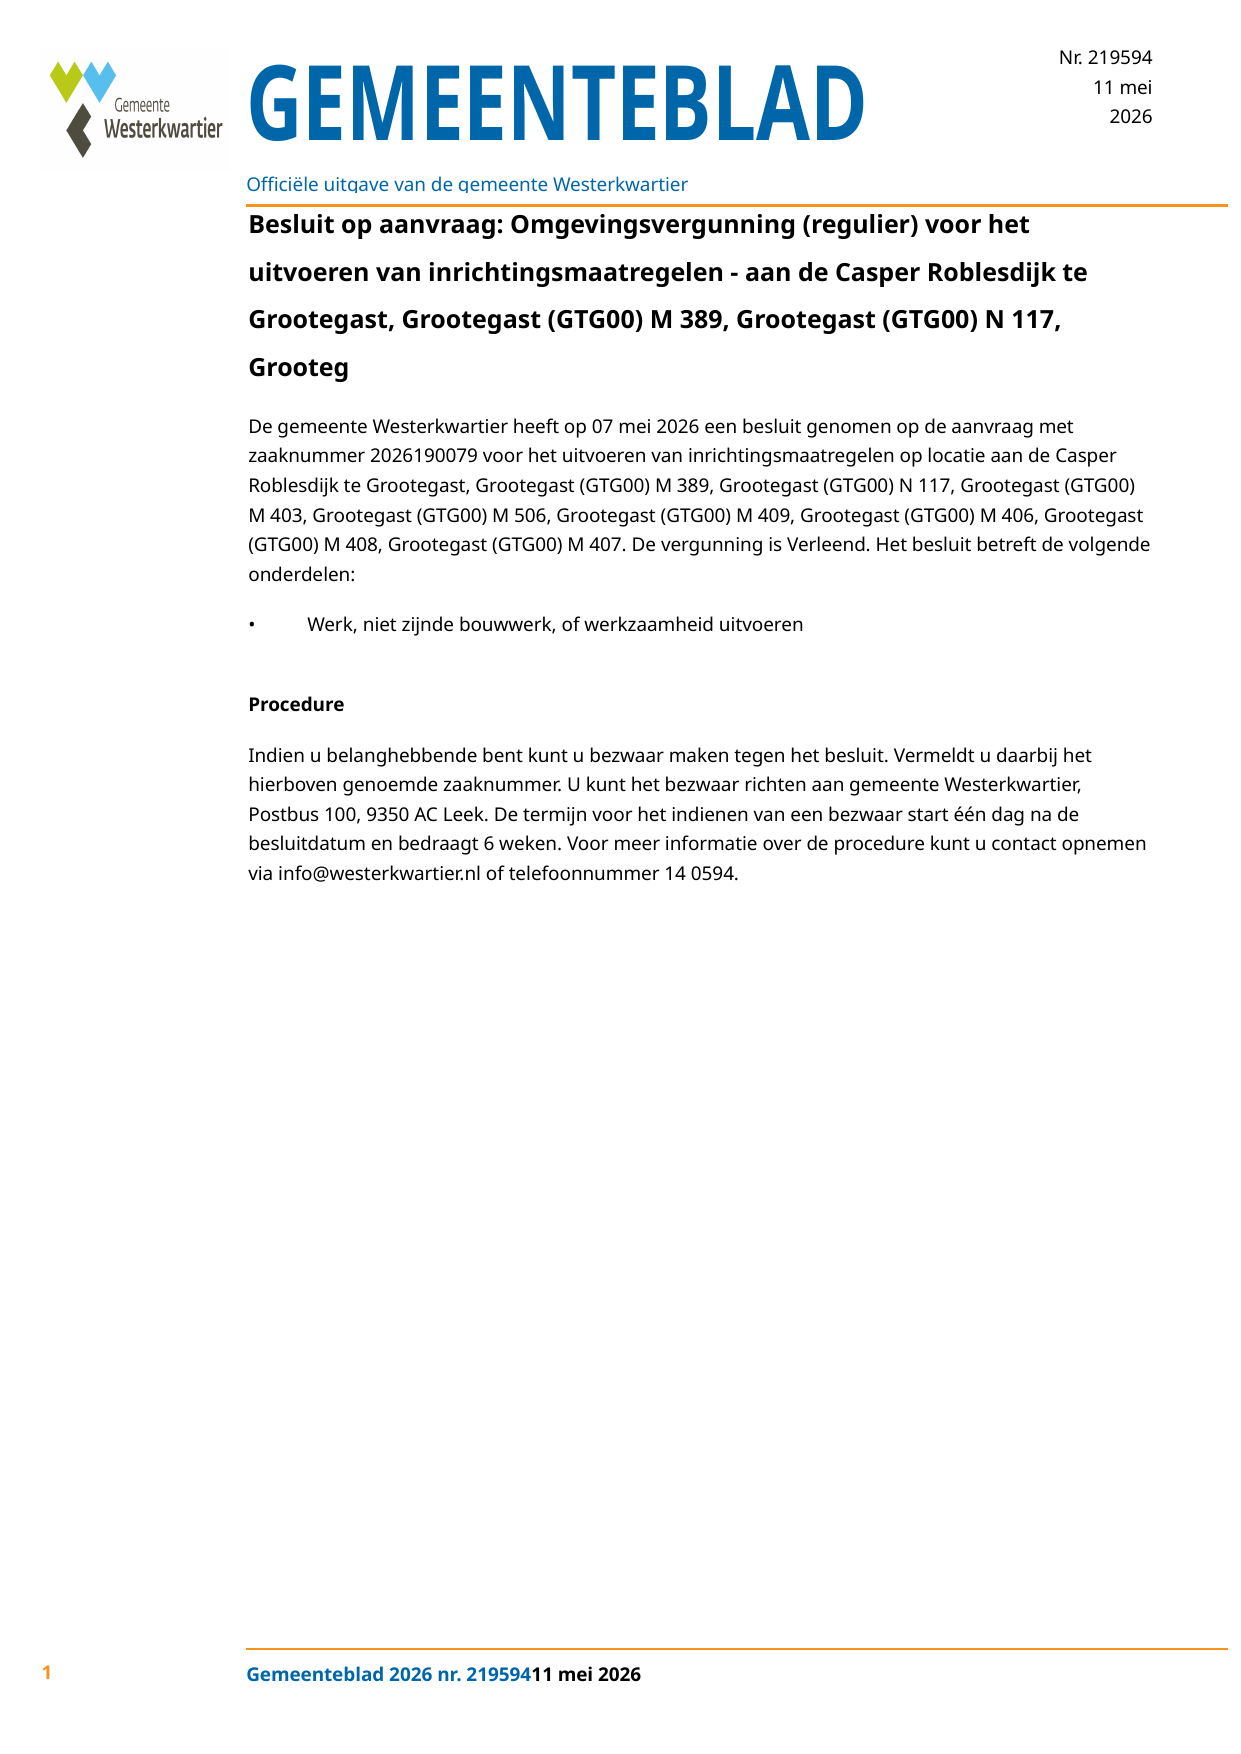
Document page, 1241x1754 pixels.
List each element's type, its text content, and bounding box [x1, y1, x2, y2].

text De gemeente Westerkwartier heeft op 07 mei 2026 een besluit genomen op de aanvraag met zaaknummer 2026190079 voor het uitvoeren van inrichtingsmaatregelen op locatie aan de Casper Roblesdijk te Grootegast, Grootegast (GTG00) M 389, Grootegast (GTG00) N 117, Grootegast (GTG00) M 403, Grootegast (GTG00) M 506, Grootegast (GTG00) M 409, Grootegast (GTG00) M 406, Grootegast (GTG00) M 408, Grootegast (GTG00) M 407. De vergunning is Verleend. Het besluit betreft de volgende onderdelen: [248, 413, 1152, 587]
text Indien u belanghebbende bent kunt u bezwaar maken tegen het besluit. Vermeldt u daarbij het hierboven genoemde zaaknummer. U kunt het bezwaar richten aan gemeente Westerkwartier, Postbus 100, 9350 AC Leek. De termijn voor het indienen van een bezwaar start één dag na de besluitdatum en bedraagt 6 weken. Voor meer informatie over de procedure kunt u contact opnemen via info@westerkwartier.nl of telefoonnummer 14 0594. [248, 742, 1152, 886]
text Besluit op aanvraag: Omgevingsvergunning (regulier) voor het uitvoeren van inrichtingsmaatregelen - aan de Casper Roblesdijk te Grootegast, Grootegast (GTG00) M 389, Grootegast (GTG00) N 117, Grooteg [248, 207, 1152, 384]
list Werk, niet zijnde bouwwerk, of werkzaamheid uitvoeren [248, 611, 1152, 637]
text Procedure [248, 691, 1152, 717]
picture [41, 47, 231, 172]
